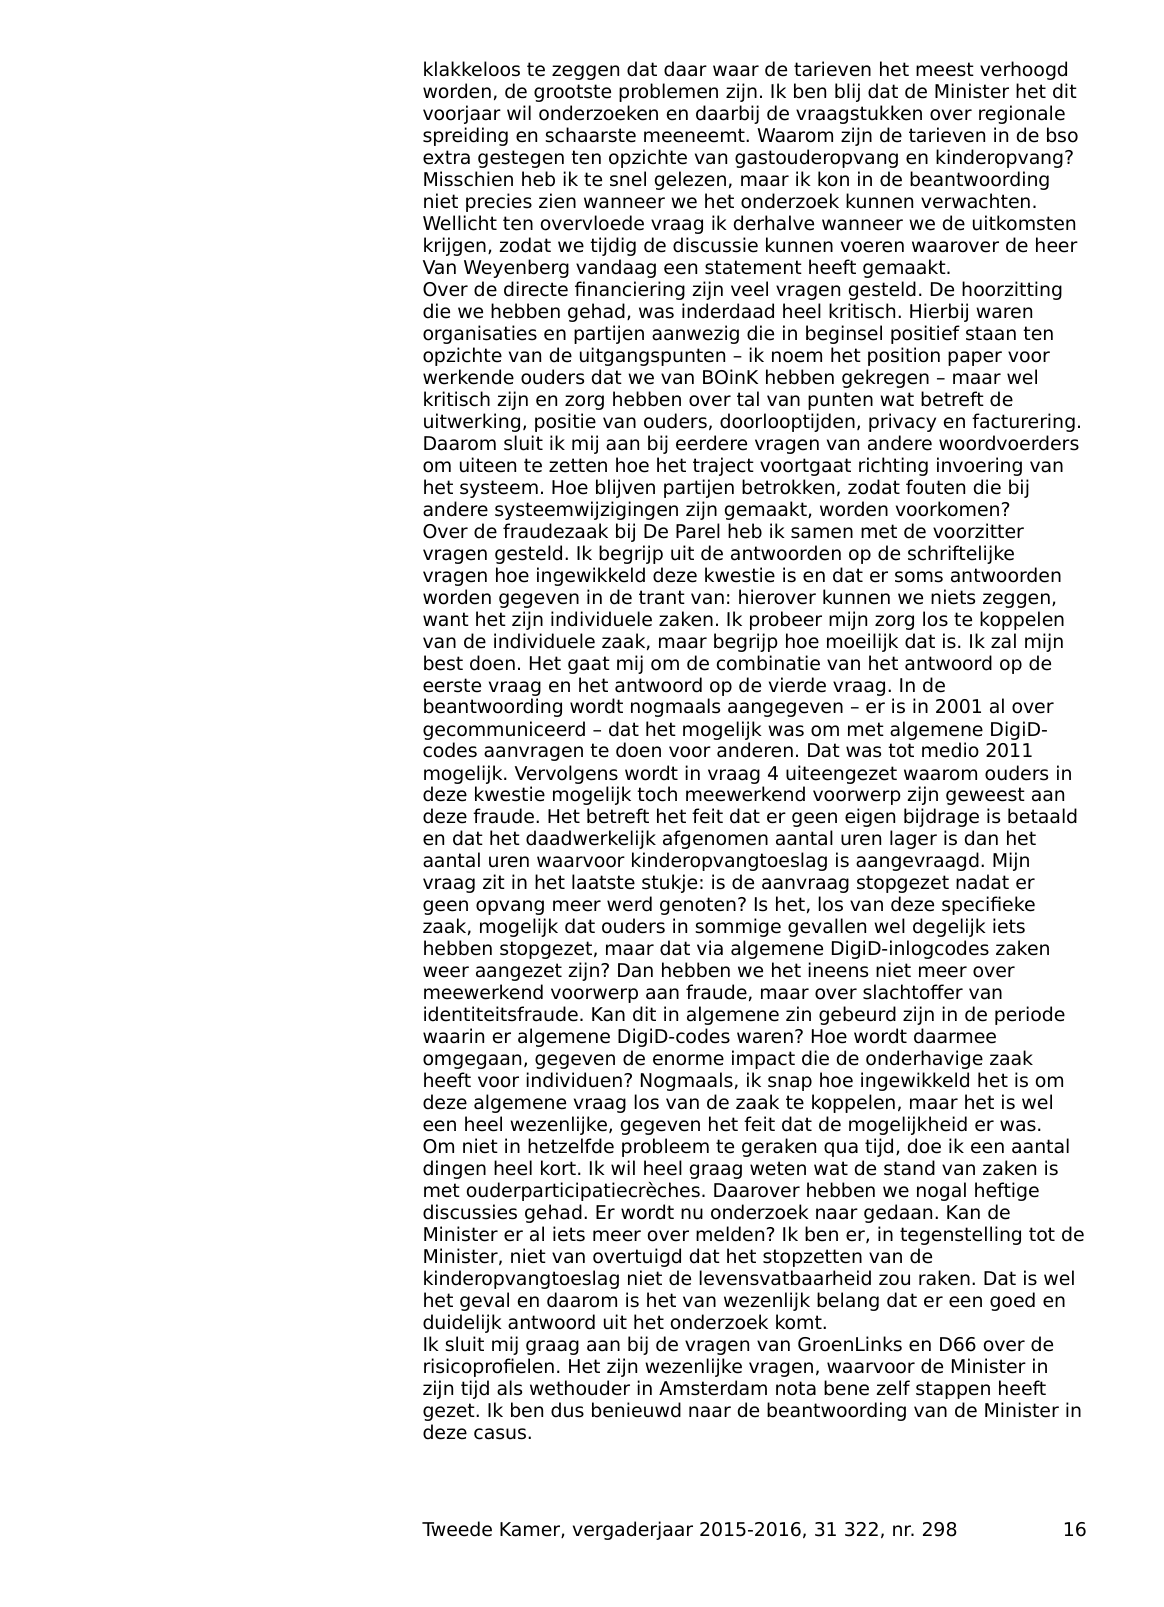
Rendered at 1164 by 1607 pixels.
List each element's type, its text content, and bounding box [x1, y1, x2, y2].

text Om niet in hetzelfde probleem te geraken qua tijd, doe ik een aantal dingen heel kort. Ik wil heel graag weten wat de stand van zaken is met ouderparticipatiecrèches. Daarover hebben we nogal heftige discussies gehad. Er wordt nu onderzoek naar gedaan. Kan de Minister er al iets meer over melden? Ik ben er, in tegenstelling tot de Minister, niet van overtuigd dat het stopzetten van de kinderopvangtoeslag niet de levensvatbaarheid zou raken. Dat is wel het geval en daarom is het van wezenlijk belang dat er een goed en duidelijk antwoord uit het onderzoek komt. [422, 1136, 1087, 1334]
text klakkeloos te zeggen dat daar waar de tarieven het meest verhoogd worden, de grootste problemen zijn. Ik ben blij dat de Minister het dit voorjaar wil onderzoeken en daarbij de vraagstukken over regionale spreiding en schaarste meeneemt. Waarom zijn de tarieven in de bso extra gestegen ten opzichte van gastouderopvang en kinderopvang? Misschien heb ik te snel gelezen, maar ik kon in de beantwoording niet precies zien wanneer we het onderzoek kunnen verwachten. Wellicht ten overvloede vraag ik derhalve wanneer we de uitkomsten krijgen, zodat we tijdig de discussie kunnen voeren waarover de heer Van Weyenberg vandaag een statement heeft gemaakt. [422, 59, 1087, 279]
text Over de directe financiering zijn veel vragen gesteld. De hoorzitting die we hebben gehad, was inderdaad heel kritisch. Hierbij waren organisaties en partijen aanwezig die in beginsel positief staan ten opzichte van de uitgangspunten – ik noem het position paper voor werkende ouders dat we van BOinK hebben gekregen – maar wel kritisch zijn en zorg hebben over tal van punten wat betreft de uitwerking, positie van ouders, doorlooptijden, privacy en facturering. Daarom sluit ik mij aan bij eerdere vragen van andere woordvoerders om uiteen te zetten hoe het traject voortgaat richting invoering van het systeem. Hoe blijven partijen betrokken, zodat fouten die bij andere systeemwijzigingen zijn gemaakt, worden voorkomen? [422, 279, 1087, 521]
text Ik sluit mij graag aan bij de vragen van GroenLinks en D66 over de risicoprofielen. Het zijn wezenlijke vragen, waarvoor de Minister in zijn tijd als wethouder in Amsterdam nota bene zelf stappen heeft gezet. Ik ben dus benieuwd naar de beantwoording van de Minister in deze casus. [422, 1334, 1087, 1444]
text Over de fraudezaak bij De Parel heb ik samen met de voorzitter vragen gesteld. Ik begrijp uit de antwoorden op de schriftelijke vragen hoe ingewikkeld deze kwestie is en dat er soms antwoorden worden gegeven in de trant van: hierover kunnen we niets zeggen, want het zijn individuele zaken. Ik probeer mijn zorg los te koppelen van de individuele zaak, maar begrijp hoe moeilijk dat is. Ik zal mijn best doen. Het gaat mij om de combinatie van het antwoord op de eerste vraag en het antwoord op de vierde vraag. In de beantwoording wordt nogmaals aangegeven – er is in 2001 al over gecommuniceerd – dat het mogelijk was om met algemene DigiD-codes aanvragen te doen voor anderen. Dat was tot medio 2011 mogelijk. Vervolgens wordt in vraag 4 uiteengezet waarom ouders in deze kwestie mogelijk toch meewerkend voorwerp zijn geweest aan deze fraude. Het betreft het feit dat er geen eigen bijdrage is betaald en dat het daadwerkelijk afgenomen aantal uren lager is dan het aantal uren waarvoor kinderopvangtoeslag is aangevraagd. Mijn vraag zit in het laatste stukje: is de aanvraag stopgezet nadat er geen opvang meer werd genoten? Is het, los van deze specifieke zaak, mogelijk dat ouders in sommige gevallen wel degelijk iets hebben stopgezet, maar dat via algemene DigiD-inlogcodes zaken weer aangezet zijn? Dan hebben we het ineens niet meer over meewerkend voorwerp aan fraude, maar over slachtoffer van identiteitsfraude. Kan dit in algemene zin gebeurd zijn in de periode waarin er algemene DigiD-codes waren? Hoe wordt daarmee omgegaan, gegeven de enorme impact die de onderhavige zaak heeft voor individuen? Nogmaals, ik snap hoe ingewikkeld het is om deze algemene vraag los van de zaak te koppelen, maar het is wel een heel wezenlijke, gegeven het feit dat de mogelijkheid er was. [422, 521, 1087, 1136]
